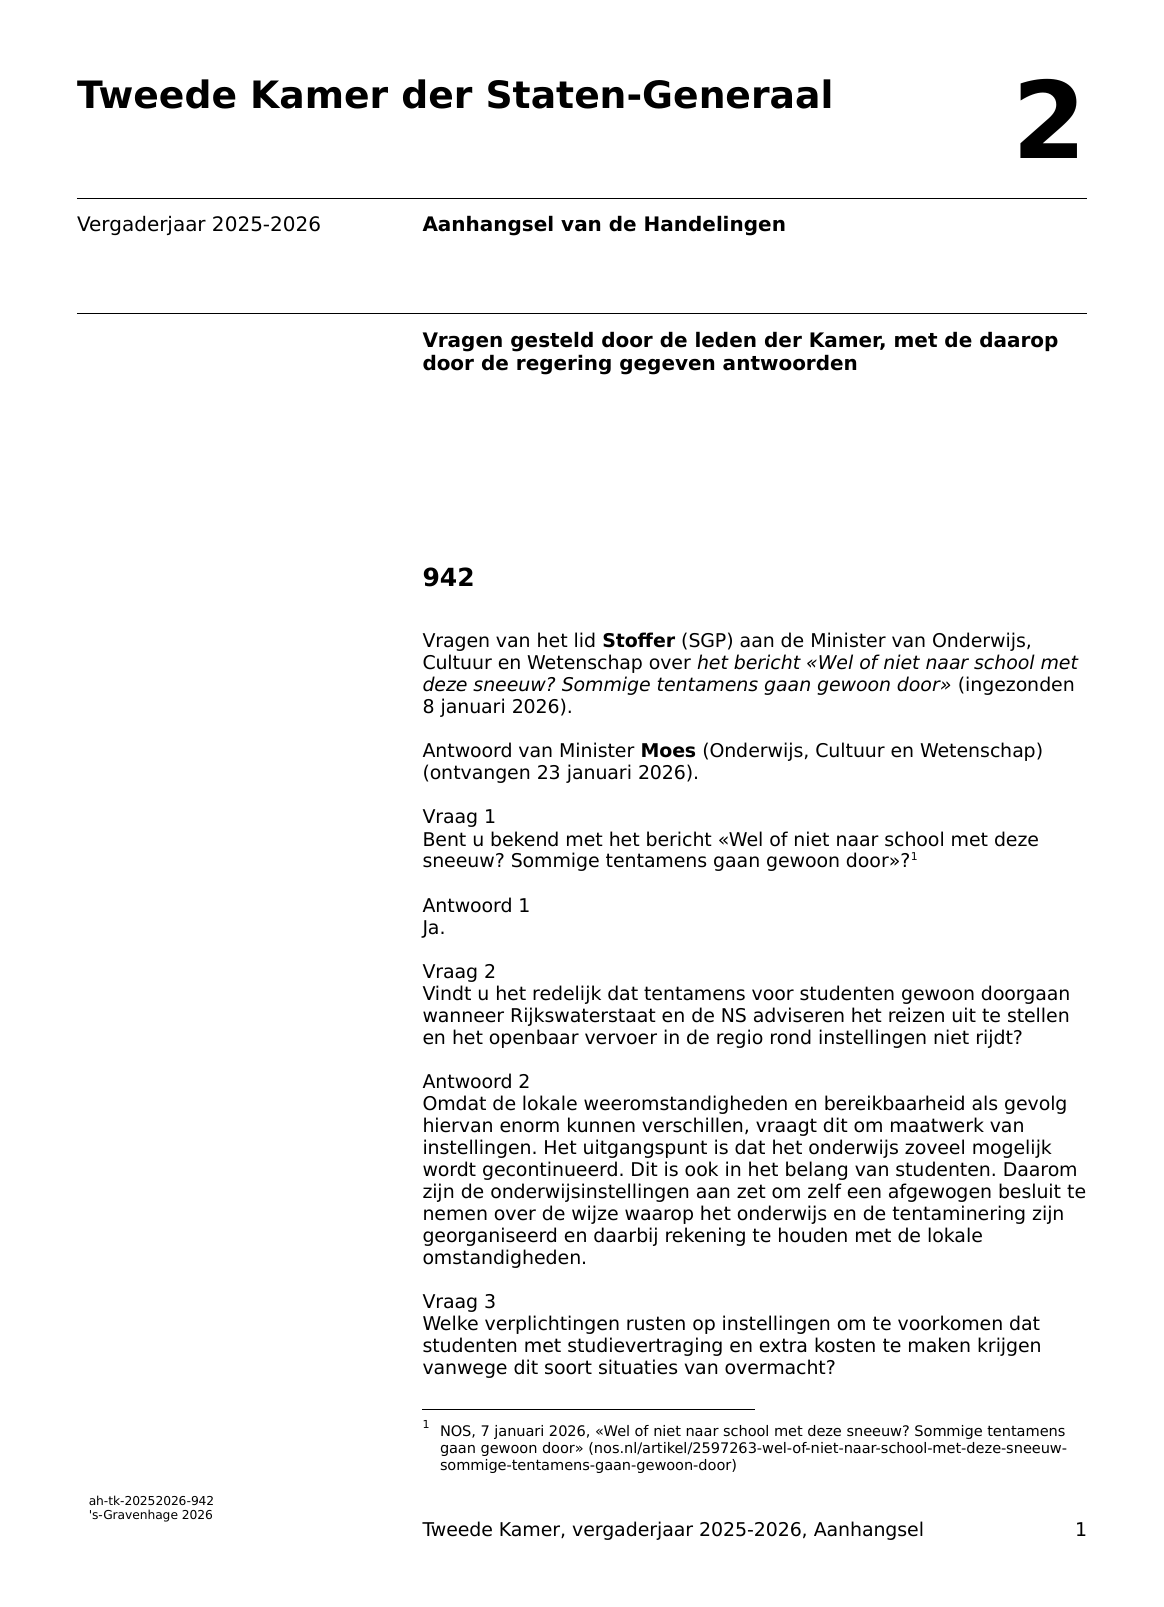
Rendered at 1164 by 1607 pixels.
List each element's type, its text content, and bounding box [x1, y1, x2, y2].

text Omdat de lokale weeromstandigheden en bereikbaarheid als gevolg hiervan enorm kunnen verschillen, vraagt dit om maatwerk van instellingen. Het uitgangspunt is dat het onderwijs zoveel mogelijk wordt gecontinueerd. Dit is ook in het belang van studenten. Daarom zijn de onderwijsinstellingen aan zet om zelf een afgewogen besluit te nemen over de wijze waarop het onderwijs en de tentaminering zijn georganiseerd en daarbij rekening te houden met de lokale omstandigheden. [422, 1093, 1087, 1269]
table_cell Vergaderjaar 2025-2026 [77, 199, 422, 313]
text Vraag 1 [422, 806, 1087, 828]
text Bent u bekend met het bericht «Wel of niet naar school met deze sneeuw? Sommige tentamens gaan gewoon door»? [422, 828, 1087, 872]
text Ja. [422, 917, 1087, 938]
table_cell Vragen gesteld door de leden der Kamer, met de daarop door de regering gegeven antwoorden [422, 314, 1087, 375]
text Antwoord 1 [422, 894, 1087, 917]
text Antwoord van Minister Moes (Onderwijs, Cultuur en Wetenschap) (ontvangen 23 januari 2026). [422, 740, 1087, 784]
text Vindt u het redelijk dat tentamens voor studenten gewoon doorgaan wanneer Rijkswaterstaat en de NS adviseren het reizen uit te stellen en het openbaar vervoer in de regio rond instellingen niet rijdt? [422, 983, 1087, 1049]
text Welke verplichtingen rusten op instellingen om te voorkomen dat studenten met studievertraging en extra kosten te maken krijgen vanwege dit soort situaties van overmacht? [422, 1313, 1087, 1379]
table_cell [77, 314, 422, 375]
text 942 [422, 563, 1087, 592]
table_cell Aanhangsel van de Handelingen [422, 199, 1087, 313]
text Antwoord 2 [422, 1071, 1087, 1093]
table_header Tweede Kamer der Staten-Generaal [77, 59, 886, 198]
text Vraag 2 [422, 961, 1087, 983]
table_header 2 [886, 59, 1087, 198]
text NOS, 7 januari 2026, «Wel of niet naar school met deze sneeuw? Sommige tentamens gaan gewoon door» (nos.nl/artikel/2597263-wel-of-niet-naar-school-met-deze-sneeuw-sommige-tentamens-gaan-gewoon-door) [422, 1418, 1087, 1474]
text ah-tk-20252026-942 [88, 1494, 323, 1508]
text Vragen van het lid Stoffer (SGP) aan de Minister van Onderwijs, Cultuur en Wetenschap over het bericht «Wel of niet naar school met deze sneeuw? Sommige tentamens gaan gewoon door» (ingezonden 8 januari 2026). [422, 630, 1087, 718]
text 's-Gravenhage 2026 [88, 1508, 323, 1522]
text Vraag 3 [422, 1291, 1087, 1313]
